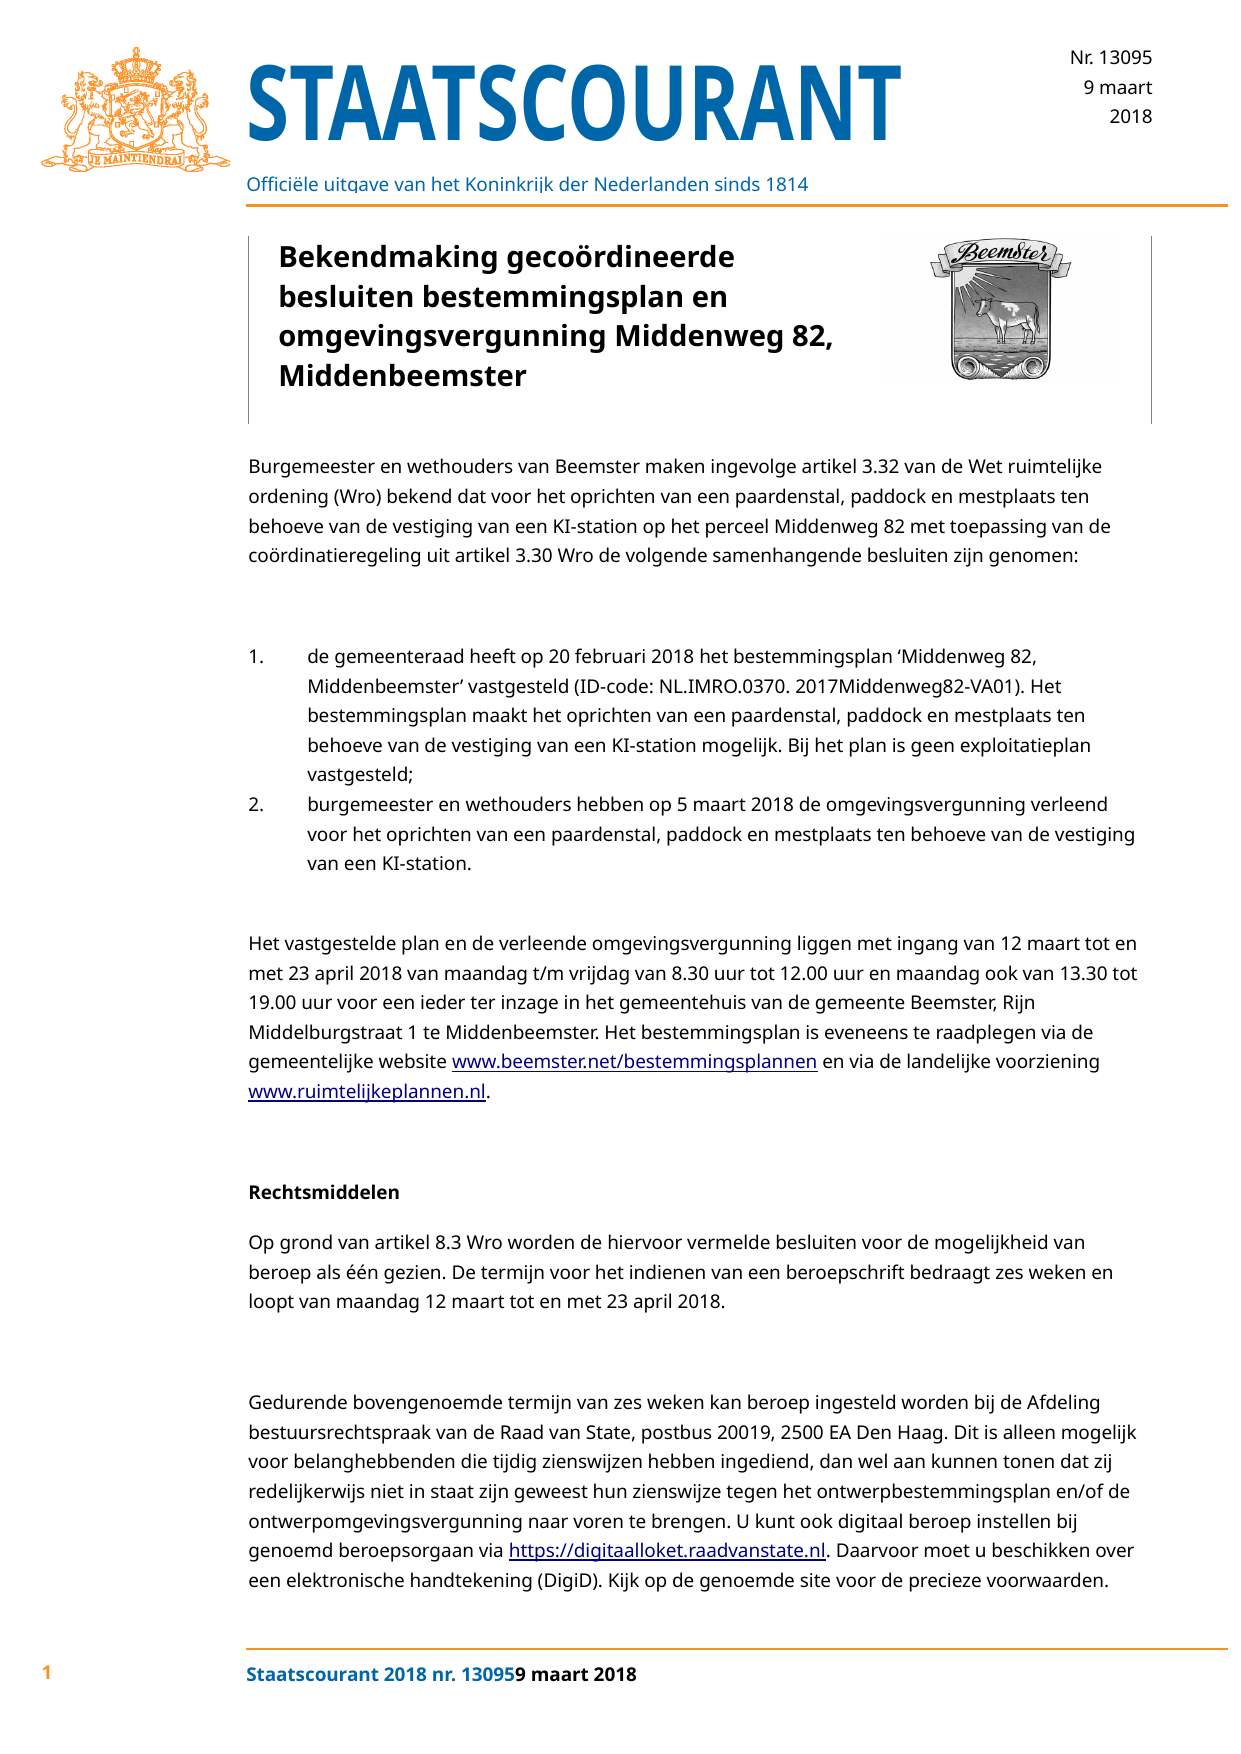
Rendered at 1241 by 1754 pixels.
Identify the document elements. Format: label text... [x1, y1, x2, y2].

list de gemeenteraad heeft op 20 februari 2018 het bestemmingsplan ‘Middenweg 82, Middenbeemster’ vastgesteld (ID-code: NL.IMRO.0370. 2017Middenweg82-VA01). Het bestemmingsplan maakt het oprichten van een paardenstal, paddock en mestplaats ten behoeve van de vestiging van een KI-station mogelijk. Bij het plan is geen exploitatieplan vastgesteld; [248, 643, 1152, 787]
text Gedurende bovengenoemde termijn van zes weken kan beroep ingesteld worden bij de Afdeling bestuursrechtspraak van de Raad van State, postbus 20019, 2500 EA Den Haag. Dit is alleen mogelijk voor belanghebbenden die tijdig zienswijzen hebben ingediend, dan wel aan kunnen tonen dat zij redelijkerwijs niet in staat zijn geweest hun zienswijze tegen het ontwerpbestemmingsplan en/of de ontwerpomgevingsvergunning naar voren te brengen. U kunt ook digitaal beroep instellen bij genoemd beroepsorgaan via https://digitaalloket.raadvanstate.nl. Daarvoor moet u beschikken over een elektronische handtekening (DigiD). Kijk op de genoemde site voor de precieze voorwaarden. [248, 1389, 1152, 1593]
picture [882, 236, 1119, 381]
list burgemeester en wethouders hebben op 5 maart 2018 de omgevingsvergunning verleend voor het oprichten van een paardenstal, paddock en mestplaats ten behoeve van de vestiging van een KI-station. [248, 791, 1152, 876]
table_header Bekendmaking gecoördineerde besluiten bestemmingsplan en omgevingsvergunning Middenweg 82, Middenbeemster [249, 236, 850, 424]
text Het vastgestelde plan en de verleende omgevingsvergunning liggen met ingang van 12 maart tot en met 23 april 2018 van maandag t/m vrijdag van 8.30 uur tot 12.00 uur en maandag ook van 13.30 tot 19.00 uur voor een ieder ter inzage in het gemeentehuis van de gemeente Beemster, Rijn Middelburgstraat 1 te Middenbeemster. Het bestemmingsplan is eveneens te raadplegen via de gemeentelijke website www.beemster.net/bestemmingsplannen en via de landelijke voorziening www.ruimtelijkeplannen.nl. [248, 930, 1152, 1104]
text Rechtsmiddelen [248, 1179, 1152, 1205]
text Burgemeester en wethouders van Beemster maken ingevolge artikel 3.32 van de Wet ruimtelijke ordening (Wro) bekend dat voor het oprichten van een paardenstal, paddock en mestplaats ten behoeve van de vestiging van een KI-station op het perceel Middenweg 82 met toepassing van de coördinatieregeling uit artikel 3.30 Wro de volgende samenhangende besluiten zijn genomen: [248, 454, 1152, 568]
picture [41, 47, 231, 172]
table_header [850, 236, 1151, 424]
text Op grond van artikel 8.3 Wro worden de hiervoor vermelde besluiten voor de mogelijkheid van beroep als één gezien. De termijn voor het indienen van een beroepschrift bedraagt zes weken en loopt van maandag 12 maart tot en met 23 april 2018. [248, 1229, 1152, 1314]
